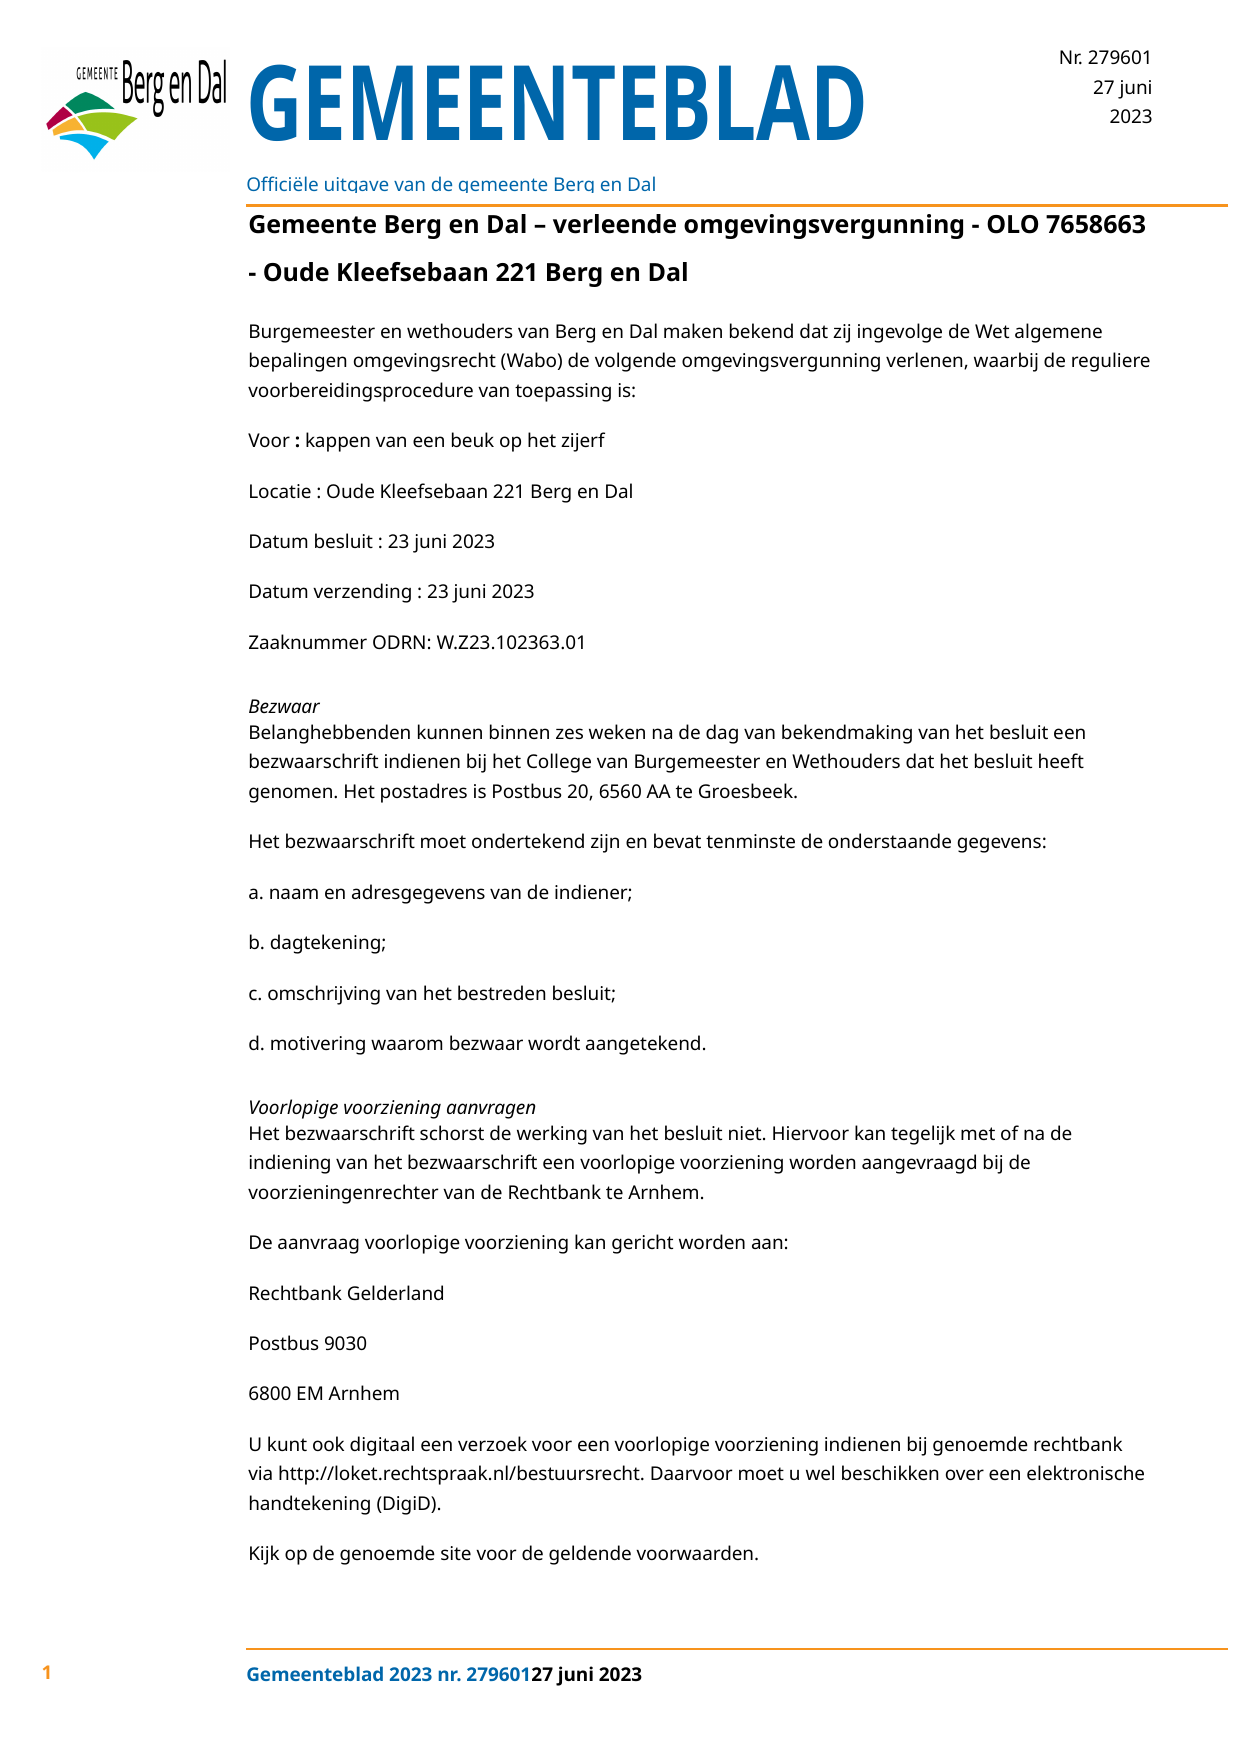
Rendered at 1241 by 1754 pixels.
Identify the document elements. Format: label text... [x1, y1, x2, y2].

text b. dagtekening; [248, 929, 1152, 955]
text Voor : kappen van een beuk op het zijerf [248, 427, 1152, 453]
text Locatie : Oude Kleefsebaan 221 Berg en Dal [248, 478, 1152, 504]
text c. omschrijving van het bestreden besluit; [248, 980, 1152, 1005]
text U kunt ook digitaal een verzoek voor een voorlopige voorziening indienen bij genoemde rechtbank via http://loket.rechtspraak.nl/bestuursrecht. Daarvoor moet u wel beschikken over een elektronische handtekening (DigiD). [248, 1431, 1152, 1516]
picture [41, 47, 231, 172]
text Zaaknummer ODRN: W.Z23.102363.01 [248, 629, 1152, 655]
text Rechtbank Gelderland [248, 1280, 1152, 1306]
text Voorlopige voorziening aanvragen [248, 1094, 1152, 1120]
text Gemeente Berg en Dal – verleende omgevingsvergunning - OLO 7658663 - Oude Kleefsebaan 221 Berg en Dal [248, 207, 1152, 288]
text a. naam en adresgegevens van de indiener; [248, 879, 1152, 904]
text Het bezwaarschrift schorst de werking van het besluit niet. Hiervoor kan tegelijk met of na de indiening van het bezwaarschrift een voorlopige voorziening worden aangevraagd bij de voorzieningenrechter van de Rechtbank te Arnhem. [248, 1120, 1152, 1205]
text Bezwaar [248, 693, 1152, 719]
text Het bezwaarschrift moet ondertekend zijn en bevat tenminste de onderstaande gegevens: [248, 828, 1152, 854]
text Belanghebbenden kunnen binnen zes weken na de dag van bekendmaking van het besluit een bezwaarschrift indienen bij het College van Burgemeester en Wethouders dat het besluit heeft genomen. Het postadres is Postbus 20, 6560 AA te Groesbeek. [248, 719, 1152, 804]
text 6800 EM Arnhem [248, 1381, 1152, 1406]
text d. motivering waarom bezwaar wordt aangetekend. [248, 1030, 1152, 1056]
text Kijk op de genoemde site voor de geldende voorwaarden. [248, 1541, 1152, 1566]
text Datum verzending : 23 juni 2023 [248, 579, 1152, 604]
text Datum besluit : 23 juni 2023 [248, 528, 1152, 554]
text Burgemeester en wethouders van Berg en Dal maken bekend dat zij ingevolge de Wet algemene bepalingen omgevingsrecht (Wabo) de volgende omgevingsvergunning verlenen, waarbij de reguliere voorbereidingsprocedure van toepassing is: [248, 318, 1152, 403]
text De aanvraag voorlopige voorziening kan gericht worden aan: [248, 1229, 1152, 1255]
text Postbus 9030 [248, 1330, 1152, 1356]
